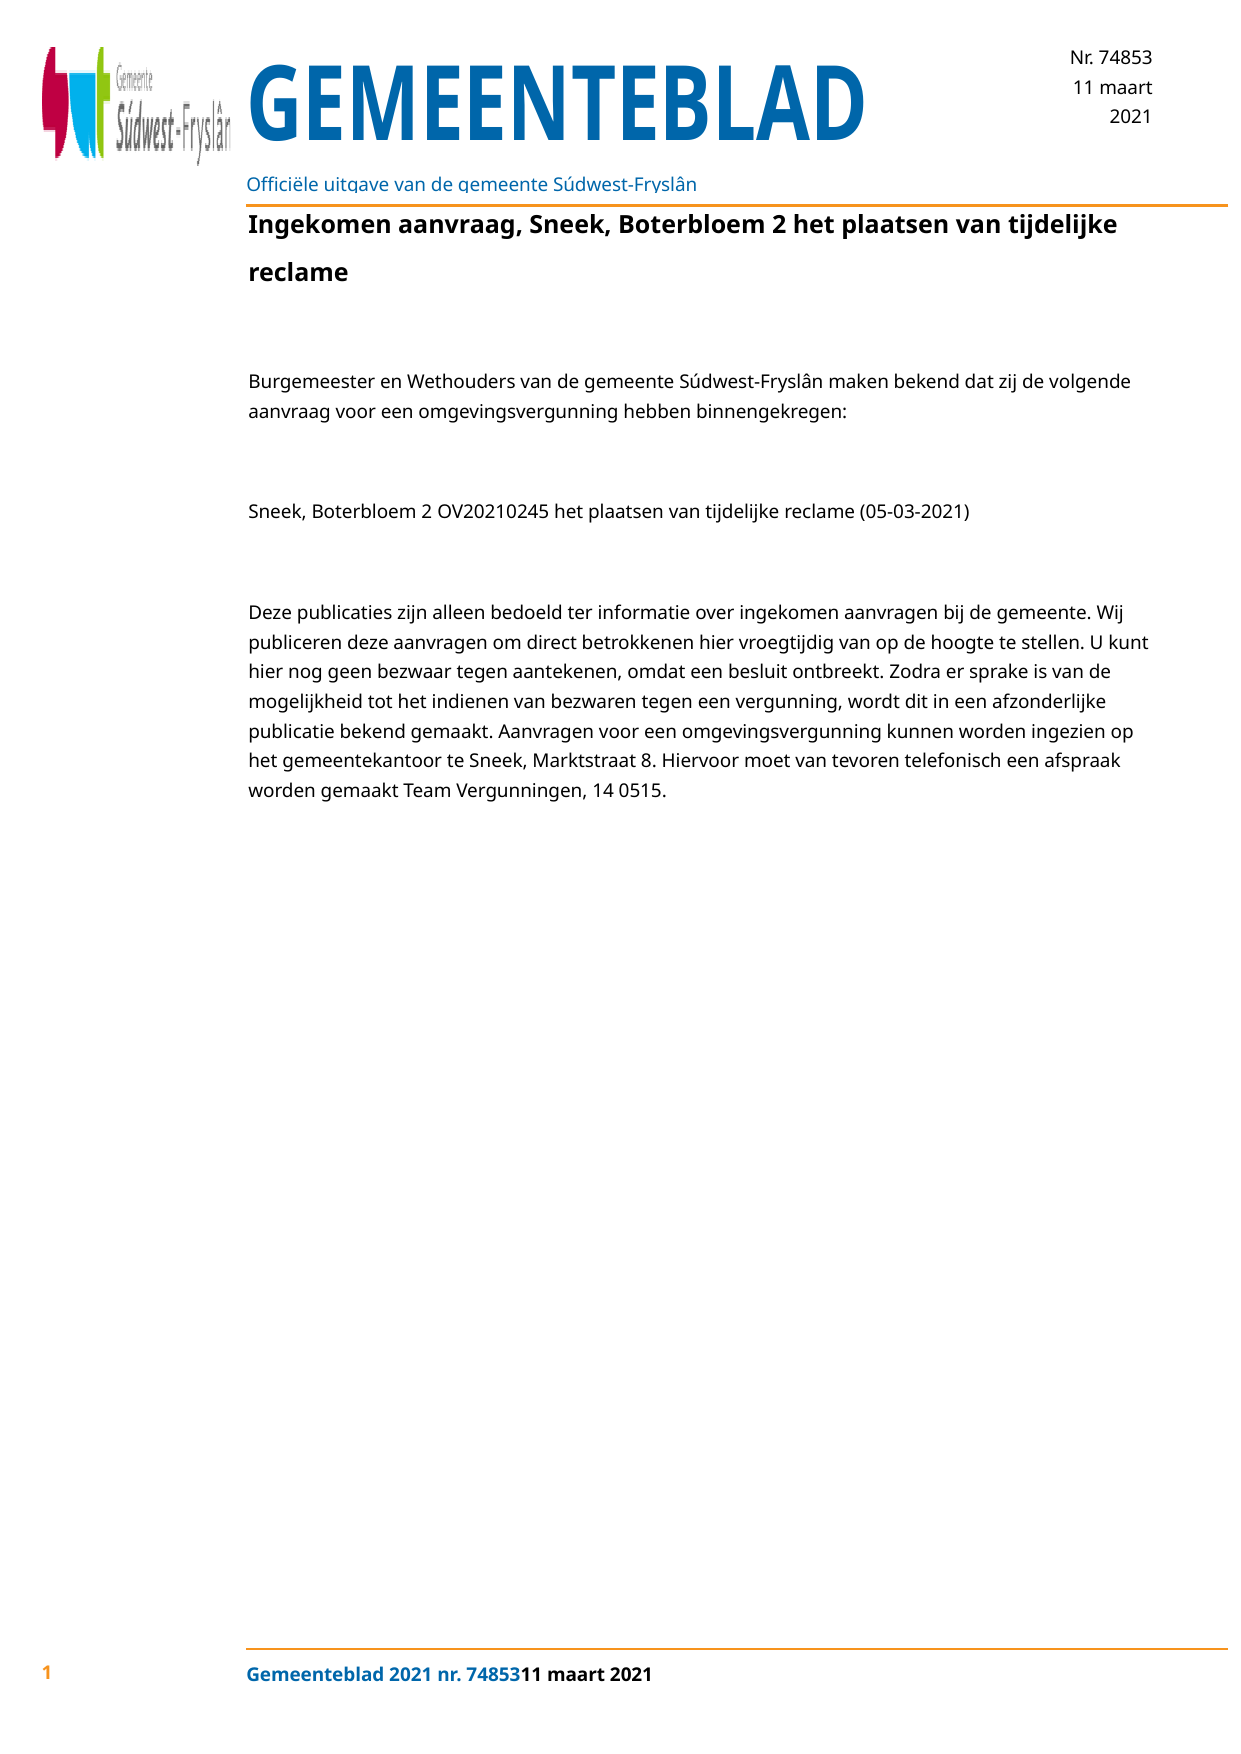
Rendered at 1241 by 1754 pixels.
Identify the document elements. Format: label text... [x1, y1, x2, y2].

text Deze publicaties zijn alleen bedoeld ter informatie over ingekomen aanvragen bij de gemeente. Wij publiceren deze aanvragen om direct betrokkenen hier vroegtijdig van op de hoogte te stellen. U kunt hier nog geen bezwaar tegen aantekenen, omdat een besluit ontbreekt. Zodra er sprake is van de mogelijkheid tot het indienen van bezwaren tegen een vergunning, wordt dit in een afzonderlijke publicatie bekend gemaakt. Aanvragen voor een omgevingsvergunning kunnen worden ingezien op het gemeentekantoor te Sneek, Marktstraat 8. Hiervoor moet van tevoren telefonisch een afspraak worden gemaakt Team Vergunningen, 14 0515. [248, 599, 1152, 803]
text Ingekomen aanvraag, Sneek, Boterbloem 2 het plaatsen van tijdelijke reclame [248, 207, 1152, 288]
text Burgemeester en Wethouders van de gemeente Súdwest-Fryslân maken bekend dat zij de volgende aanvraag voor een omgevingsvergunning hebben binnengekregen: [248, 368, 1152, 424]
text Sneek, Boterbloem 2 OV20210245 het plaatsen van tijdelijke reclame (05-03-2021) [248, 499, 1152, 524]
picture [41, 47, 231, 172]
